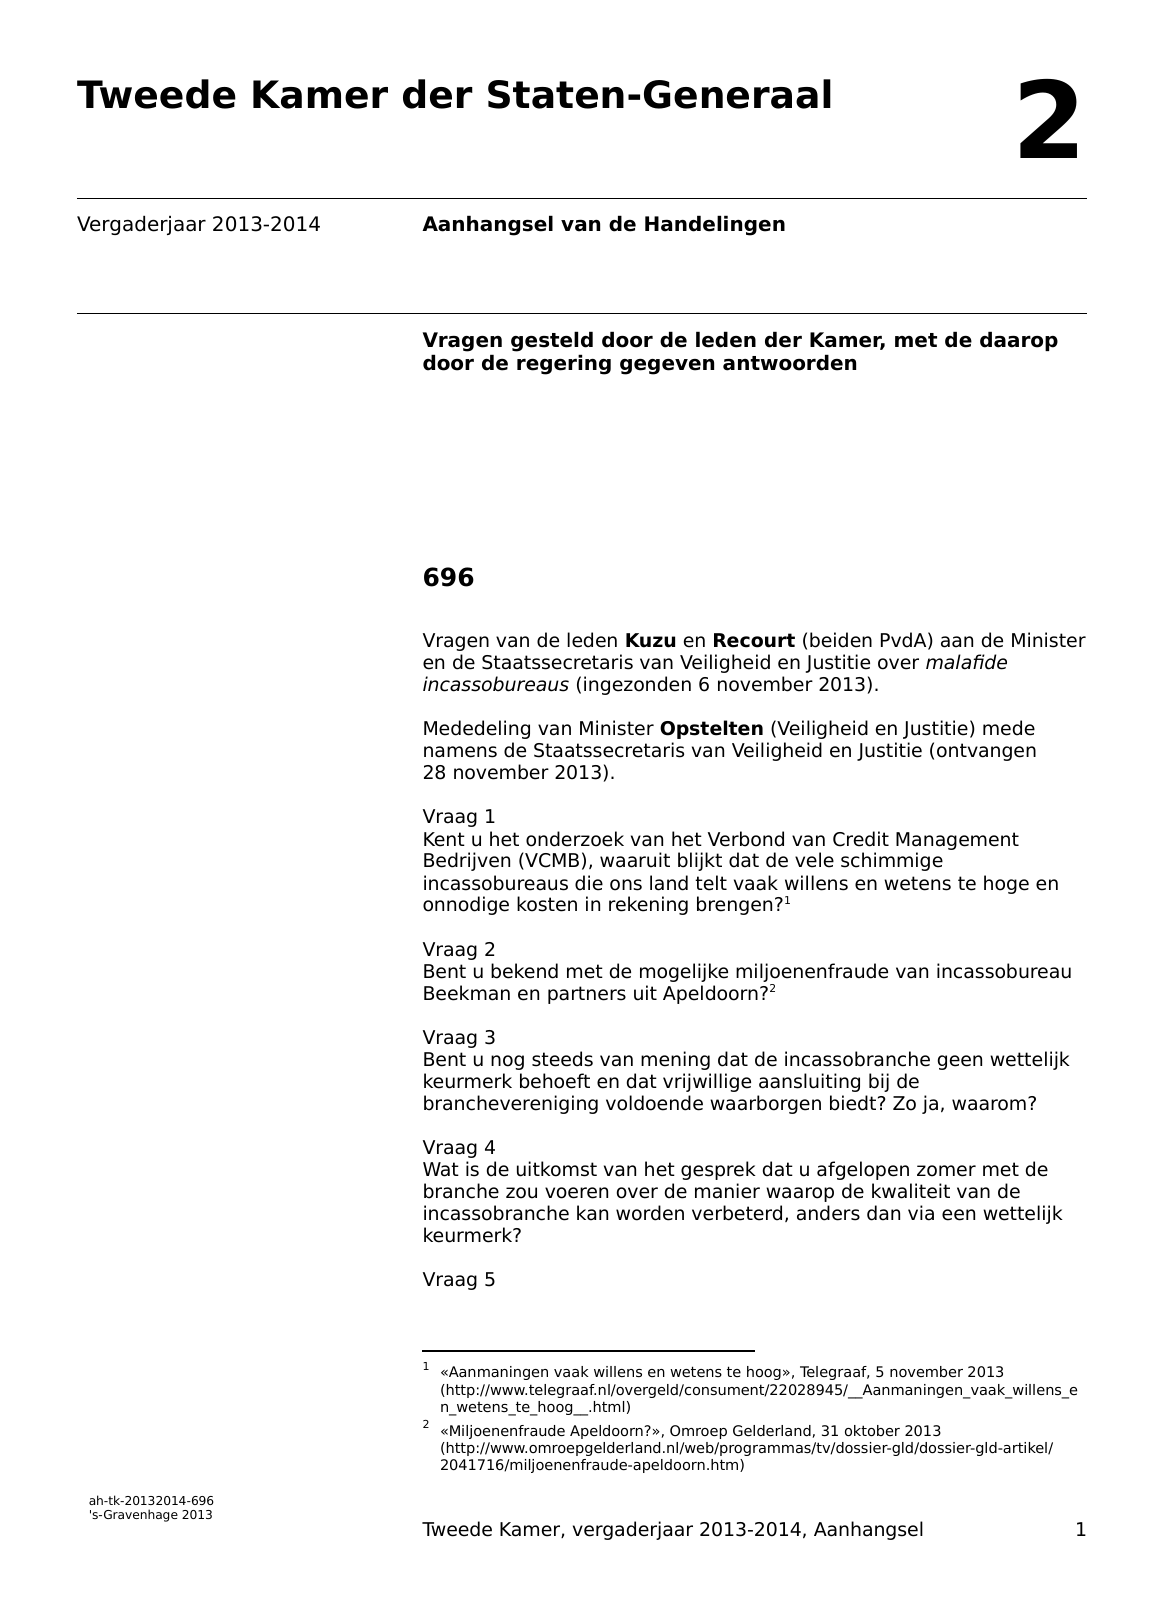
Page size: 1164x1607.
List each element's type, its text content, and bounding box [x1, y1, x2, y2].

text «Miljoenenfraude Apeldoorn?», Omroep Gelderland, 31 oktober 2013 (http://www.omroepgelderland.nl/web/programmas/tv/dossier-gld/dossier-gld-artikel/2041716/miljoenenfraude-apeldoorn.htm) [422, 1418, 1087, 1474]
table_cell Vergaderjaar 2013-2014 [77, 199, 422, 313]
text Bent u bekend met de mogelijke miljoenenfraude van incassobureau Beekman en partners uit Apeldoorn? [422, 961, 1087, 1004]
text Vraag 1 [422, 806, 1087, 828]
text Mededeling van Minister Opstelten (Veiligheid en Justitie) mede namens de Staatssecretaris van Veiligheid en Justitie (ontvangen 28 november 2013). [422, 718, 1087, 784]
text 's-Gravenhage 2013 [88, 1508, 323, 1522]
text Vraag 4 [422, 1137, 1087, 1159]
table_header Tweede Kamer der Staten-Generaal [77, 59, 886, 198]
text «Aanmaningen vaak willens en wetens te hoog», Telegraaf, 5 november 2013 (http://www.telegraaf.nl/overgeld/consument/22028945/__Aanmaningen_vaak_willens_en_wetens_te_hoog__.html) [422, 1360, 1087, 1416]
text Vraag 5 [422, 1269, 1087, 1291]
text Vragen van de leden Kuzu en Recourt (beiden PvdA) aan de Minister en de Staatssecretaris van Veiligheid en Justitie over malafide incassobureaus (ingezonden 6 november 2013). [422, 630, 1087, 696]
table_cell Aanhangsel van de Handelingen [422, 199, 1087, 313]
text Vraag 2 [422, 938, 1087, 961]
text ah-tk-20132014-696 [88, 1494, 323, 1508]
table_header 2 [886, 59, 1087, 198]
text Bent u nog steeds van mening dat de incassobranche geen wettelijk keurmerk behoeft en dat vrijwillige aansluiting bij de branchevereniging voldoende waarborgen biedt? Zo ja, waarom? [422, 1049, 1087, 1114]
text Kent u het onderzoek van het Verbond van Credit Management Bedrijven (VCMB), waaruit blijkt dat de vele schimmige incassobureaus die ons land telt vaak willens en wetens te hoge en onnodige kosten in rekening brengen? [422, 828, 1087, 916]
table_cell [77, 314, 422, 375]
text Wat is de uitkomst van het gesprek dat u afgelopen zomer met de branche zou voeren over de manier waarop de kwaliteit van de incassobranche kan worden verbeterd, anders dan via een wettelijk keurmerk? [422, 1159, 1087, 1247]
text 696 [422, 563, 1087, 592]
text Vraag 3 [422, 1027, 1087, 1049]
table_cell Vragen gesteld door de leden der Kamer, met de daarop door de regering gegeven antwoorden [422, 314, 1087, 375]
